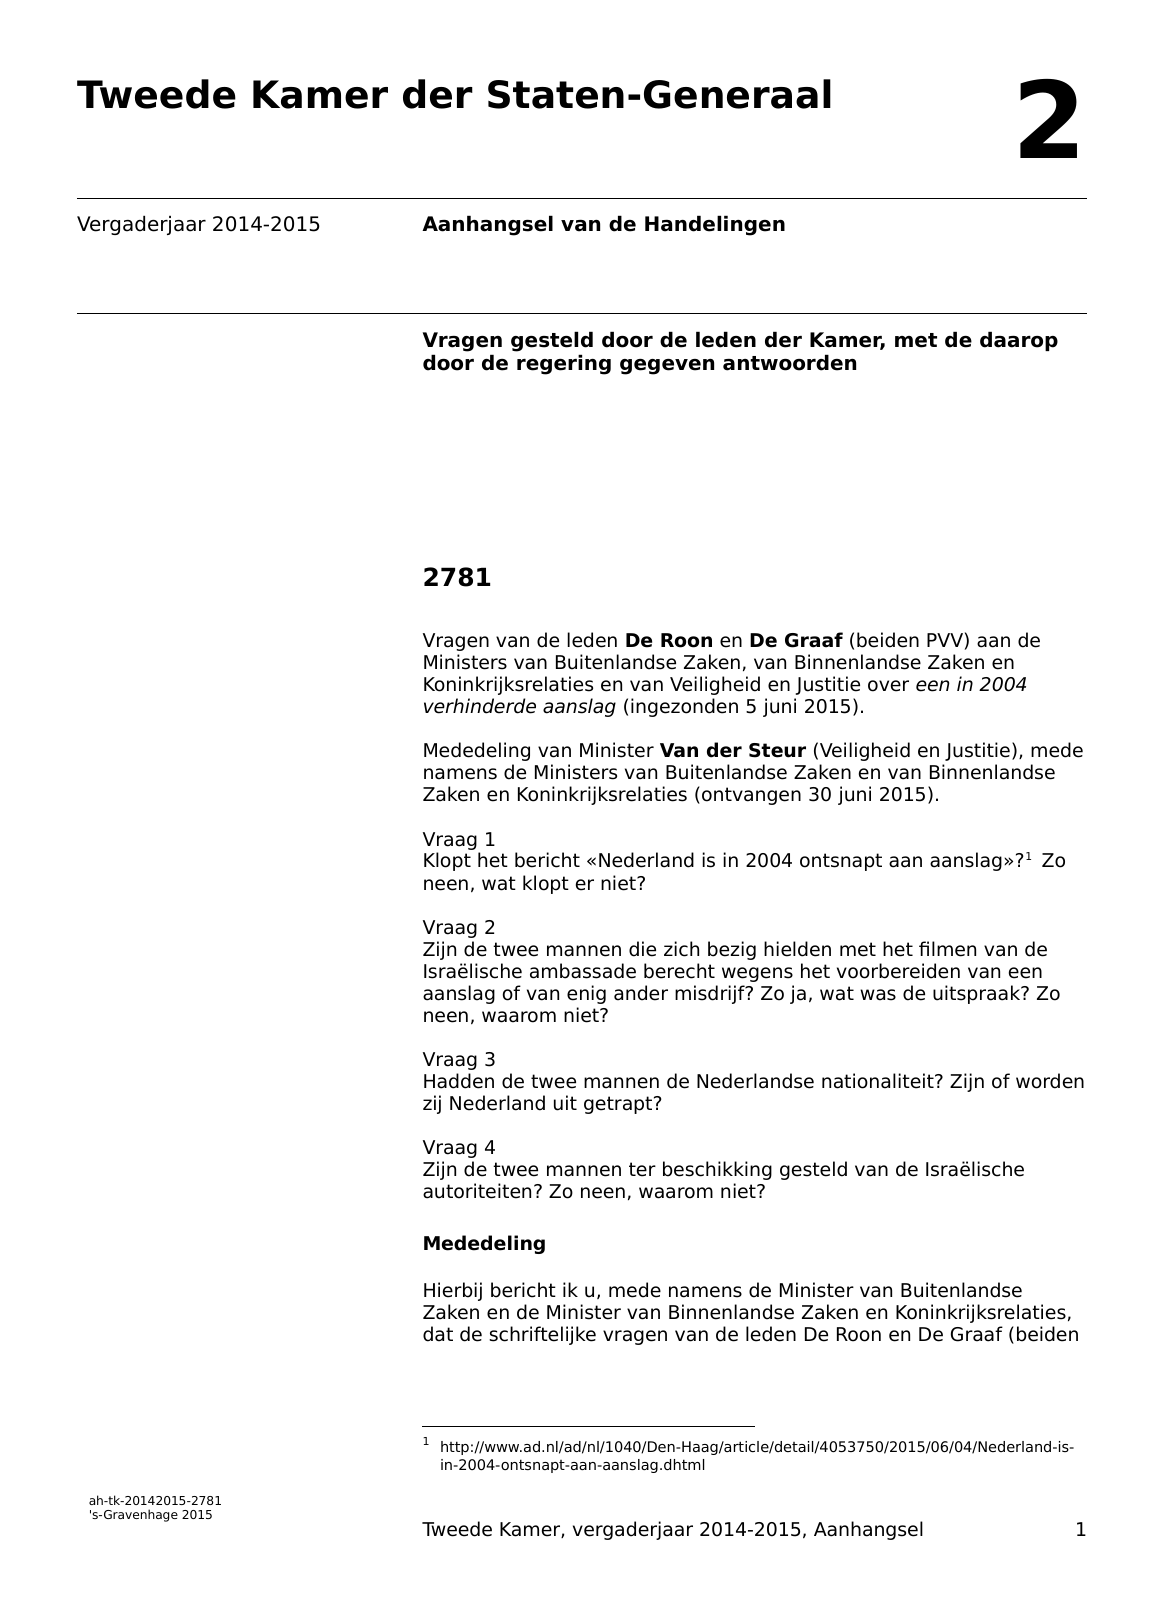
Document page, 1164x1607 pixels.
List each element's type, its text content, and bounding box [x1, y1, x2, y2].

text 's-Gravenhage 2015 [88, 1508, 323, 1522]
table_cell Aanhangsel van de Handelingen [422, 199, 1087, 313]
table_cell Vergaderjaar 2014-2015 [77, 199, 422, 313]
text Mededeling van Minister Van der Steur (Veiligheid en Justitie), mede namens de Ministers van Buitenlandse Zaken en van Binnenlandse Zaken en Koninkrijksrelaties (ontvangen 30 juni 2015). [422, 740, 1087, 806]
text 2781 [422, 563, 1087, 592]
text Vraag 4 [422, 1137, 1087, 1159]
table_header Tweede Kamer der Staten-Generaal [77, 59, 886, 198]
text Hierbij bericht ik u, mede namens de Minister van Buitenlandse Zaken en de Minister van Binnenlandse Zaken en Koninkrijksrelaties, dat de schriftelijke vragen van de leden De Roon en De Graaf (beiden [422, 1280, 1087, 1346]
text Hadden de twee mannen de Nederlandse nationaliteit? Zijn of worden zij Nederland uit getrapt? [422, 1071, 1087, 1114]
text Zijn de twee mannen die zich bezig hielden met het filmen van de Israëlische ambassade berecht wegens het voorbereiden van een aanslag of van enig ander misdrijf? Zo ja, wat was de uitspraak? Zo neen, waarom niet? [422, 938, 1087, 1026]
table_cell [77, 314, 422, 375]
text Klopt het bericht «Nederland is in 2004 ontsnapt aan aanslag»? Zo neen, wat klopt er niet? [422, 850, 1087, 894]
text Vraag 1 [422, 828, 1087, 850]
text Vraag 2 [422, 917, 1087, 938]
text Vragen van de leden De Roon en De Graaf (beiden PVV) aan de Ministers van Buitenlandse Zaken, van Binnenlandse Zaken en Koninkrijksrelaties en van Veiligheid en Justitie over een in 2004 verhinderde aanslag (ingezonden 5 juni 2015). [422, 630, 1087, 718]
text Zijn de twee mannen ter beschikking gesteld van de Israëlische autoriteiten? Zo neen, waarom niet? [422, 1159, 1087, 1203]
table_header 2 [886, 59, 1087, 198]
table_cell Vragen gesteld door de leden der Kamer, met de daarop door de regering gegeven antwoorden [422, 314, 1087, 375]
text ah-tk-20142015-2781 [88, 1494, 323, 1508]
text http://www.ad.nl/ad/nl/1040/Den-Haag/article/detail/4053750/2015/06/04/Nederland-is-in-2004-ontsnapt-aan-aanslag.dhtml [422, 1435, 1087, 1474]
subtitle Mededeling [422, 1233, 1087, 1255]
text Vraag 3 [422, 1049, 1087, 1071]
